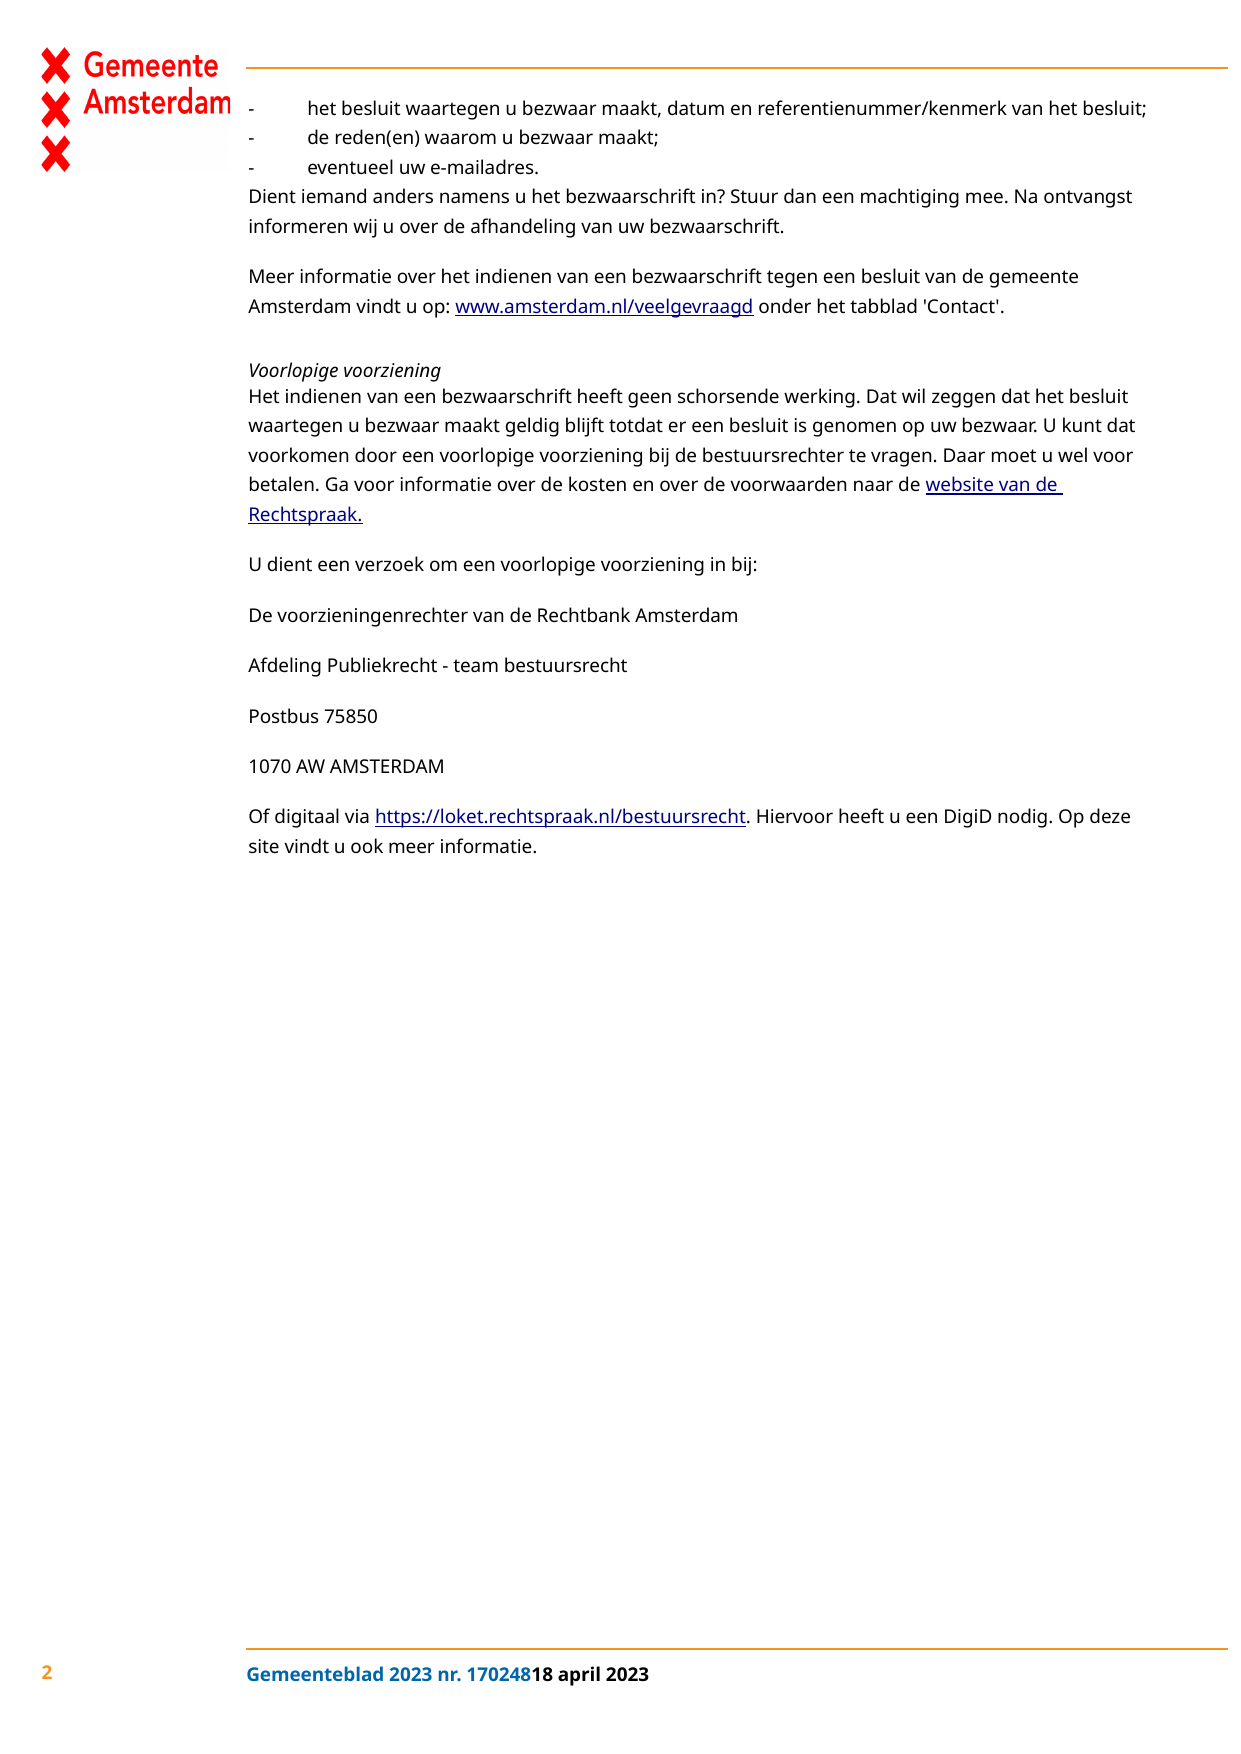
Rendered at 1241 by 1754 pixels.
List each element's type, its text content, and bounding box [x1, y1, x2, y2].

text Afdeling Publiekrecht - team bestuursrecht [248, 652, 1152, 678]
text Meer informatie over het indienen van een bezwaarschrift tegen een besluit van de gemeente Amsterdam vindt u op: www.amsterdam.nl/veelgevraagd onder het tabblad 'Contact'. [248, 263, 1152, 319]
text De voorzieningenrechter van de Rechtbank Amsterdam [248, 602, 1152, 628]
list eventueel uw e-mailadres. [248, 154, 1152, 180]
text Het indienen van een bezwaarschrift heeft geen schorsende werking. Dat wil zeggen dat het besluit waartegen u bezwaar maakt geldig blijft totdat er een besluit is genomen op uw bezwaar. U kunt dat voorkomen door een voorlopige voorziening bij de bestuursrechter te vragen. Daar moet u wel voor betalen. Ga voor informatie over de kosten en over de voorwaarden naar de website van de Rechtspraak. [248, 383, 1152, 527]
text Of digitaal via https://loket.rechtspraak.nl/bestuursrecht. Hiervoor heeft u een DigiD nodig. Op deze site vindt u ook meer informatie. [248, 804, 1152, 859]
text Postbus 75850 [248, 703, 1152, 728]
text Voorlopige voorziening [248, 357, 1152, 383]
text 1070 AW AMSTERDAM [248, 753, 1152, 779]
picture [41, 47, 231, 172]
text Dient iemand anders namens u het bezwaarschrift in? Stuur dan een machtiging mee. Na ontvangst informeren wij u over de afhandeling van uw bezwaarschrift. [248, 183, 1152, 239]
list de reden(en) waarom u bezwaar maakt; [248, 124, 1152, 150]
text U dient een verzoek om een voorlopige voorziening in bij: [248, 552, 1152, 577]
list het besluit waartegen u bezwaar maakt, datum en referentienummer/kenmerk van het besluit; [248, 95, 1152, 121]
